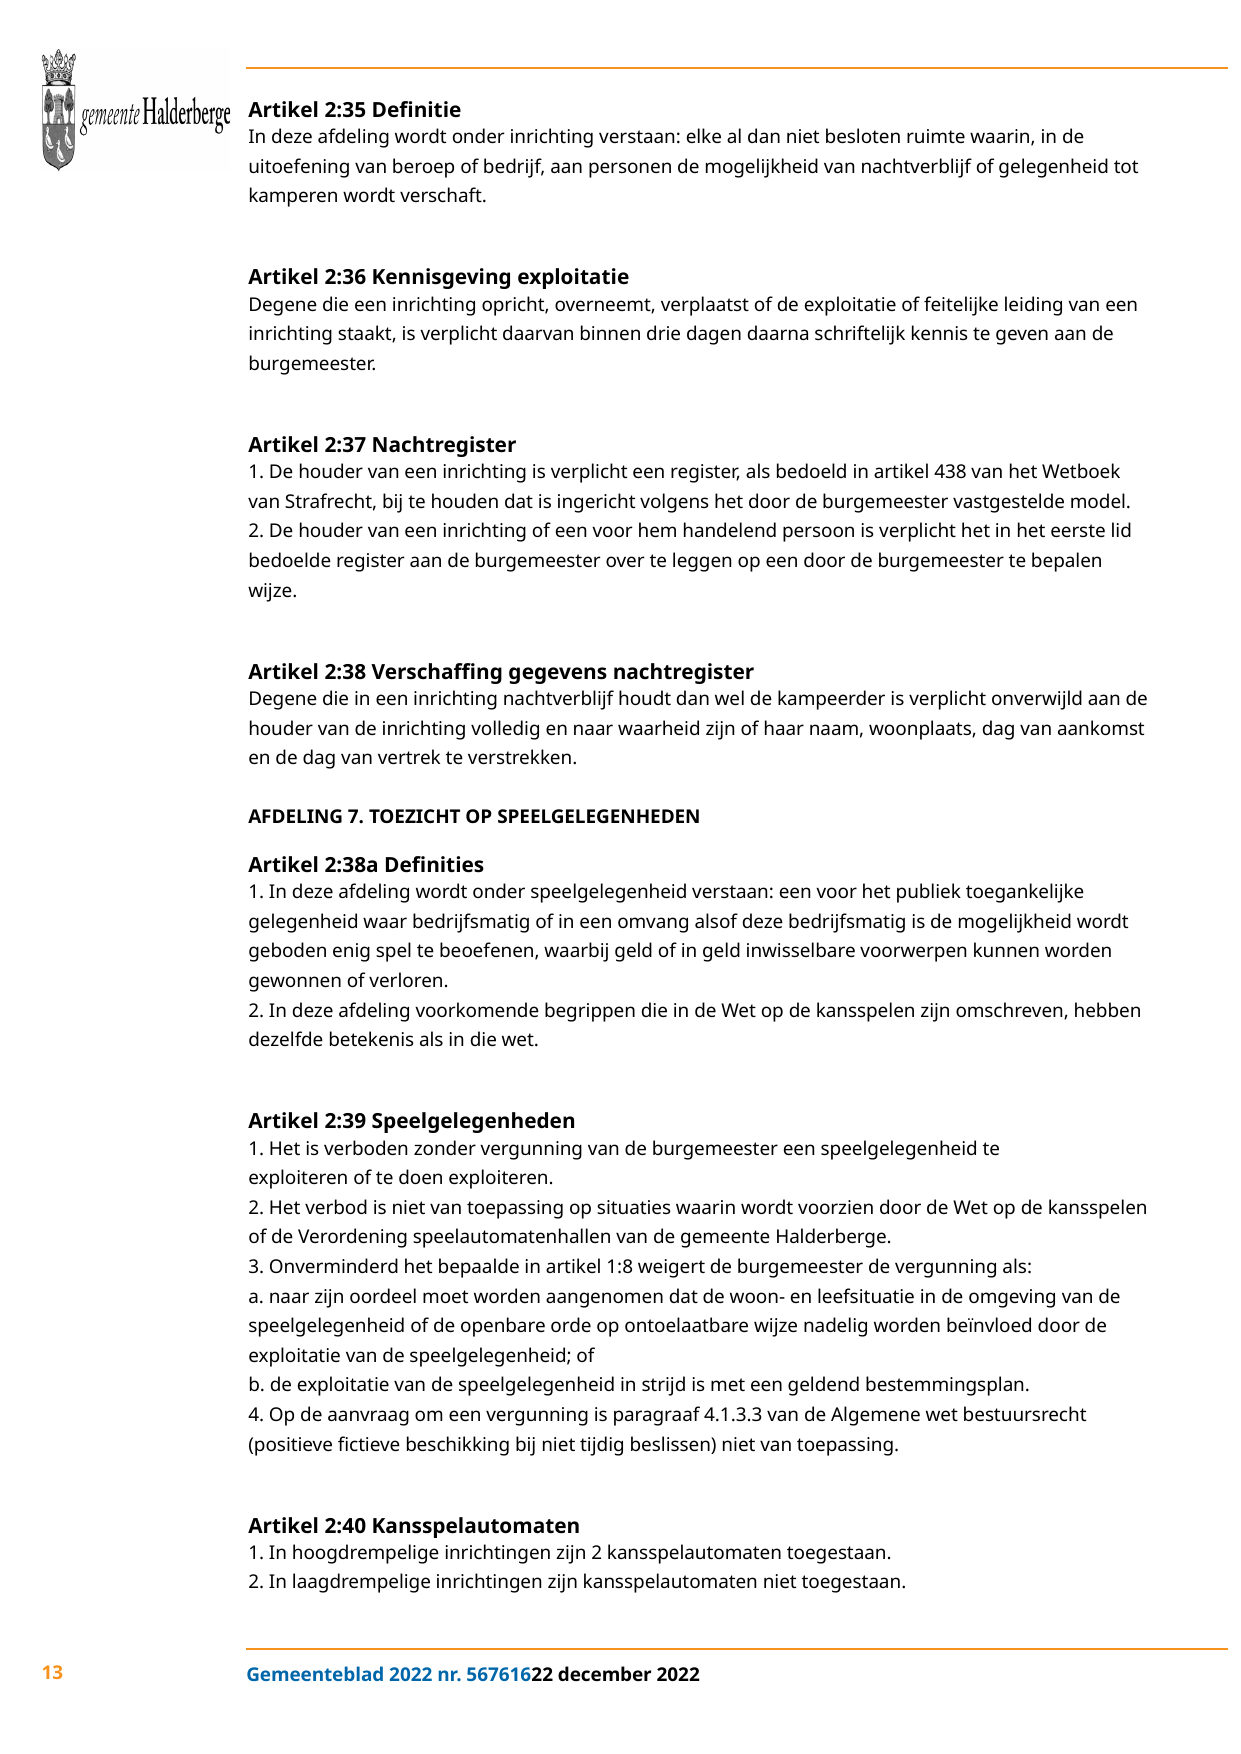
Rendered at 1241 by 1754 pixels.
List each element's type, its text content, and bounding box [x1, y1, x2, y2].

text exploiteren of te doen exploiteren. [248, 1164, 1152, 1190]
text 1. Het is verboden zonder vergunning van de burgemeester een speelgelegenheid te [248, 1135, 1152, 1161]
text Artikel 2:35 Definitie [248, 95, 1152, 123]
text Degene die in een inrichting nachtverblijf houdt dan wel de kampeerder is verplicht onverwijld aan de houder van de inrichting volledig en naar waarheid zijn of haar naam, woonplaats, dag van aankomst en de dag van vertrek te verstrekken. [248, 685, 1152, 770]
text Artikel 2:38a Definities [248, 850, 1152, 878]
text In deze afdeling wordt onder inrichting verstaan: elke al dan niet besloten ruimte waarin, in de uitoefening van beroep of bedrijf, aan personen de mogelijkheid van nachtverblijf of gelegenheid tot kamperen wordt verschaft. [248, 123, 1152, 208]
picture [41, 47, 231, 172]
text Artikel 2:40 Kansspelautomaten [248, 1511, 1152, 1539]
text AFDELING 7. TOEZICHT OP SPEELGELEGENHEDEN [248, 803, 1152, 829]
text 3. Onverminderd het bepaalde in artikel 1:8 weigert de burgemeester de vergunning als: [248, 1253, 1152, 1279]
text b. de exploitatie van de speelgelegenheid in strijd is met een geldend bestemmingsplan. [248, 1372, 1152, 1397]
text 2. De houder van een inrichting of een voor hem handelend persoon is verplicht het in het eerste lid bedoelde register aan de burgemeester over te leggen op een door de burgemeester te bepalen wijze. [248, 518, 1152, 602]
text 1. In hoogdrempelige inrichtingen zijn 2 kansspelautomaten toegestaan. [248, 1539, 1152, 1565]
text 2. Het verbod is niet van toepassing op situaties waarin wordt voorzien door de Wet op de kansspelen of de Verordening speelautomatenhallen van de gemeente Halderberge. [248, 1194, 1152, 1249]
text 4. Op de aanvraag om een vergunning is paragraaf 4.1.3.3 van de Algemene wet bestuursrecht (positieve fictieve beschikking bij niet tijdig beslissen) niet van toepassing. [248, 1401, 1152, 1456]
text 1. De houder van een inrichting is verplicht een register, als bedoeld in artikel 438 van het Wetboek van Strafrecht, bij te houden dat is ingericht volgens het door de burgemeester vastgestelde model. [248, 458, 1152, 514]
text 1. In deze afdeling wordt onder speelgelegenheid verstaan: een voor het publiek toegankelijke gelegenheid waar bedrijfsmatig of in een omvang alsof deze bedrijfsmatig is de mogelijkheid wordt geboden enig spel te beoefenen, waarbij geld of in geld inwisselbare voorwerpen kunnen worden gewonnen of verloren. [248, 878, 1152, 993]
text 2. In deze afdeling voorkomende begrippen die in de Wet op de kansspelen zijn omschreven, hebben dezelfde betekenis als in die wet. [248, 997, 1152, 1052]
text Artikel 2:39 Speelgelegenheden [248, 1106, 1152, 1135]
text Degene die een inrichting opricht, overneemt, verplaatst of de exploitatie of feitelijke leiding van een inrichting staakt, is verplicht daarvan binnen drie dagen daarna schriftelijk kennis te geven aan de burgemeester. [248, 291, 1152, 376]
text Artikel 2:37 Nachtregister [248, 430, 1152, 458]
text Artikel 2:36 Kennisgeving exploitatie [248, 262, 1152, 291]
text a. naar zijn oordeel moet worden aangenomen dat de woon- en leefsituatie in de omgeving van de speelgelegenheid of de openbare orde op ontoelaatbare wijze nadelig worden beïnvloed door de exploitatie van de speelgelegenheid; of [248, 1283, 1152, 1368]
text 2. In laagdrempelige inrichtingen zijn kansspelautomaten niet toegestaan. [248, 1569, 1152, 1594]
text Artikel 2:38 Verschaffing gegevens nachtregister [248, 657, 1152, 685]
